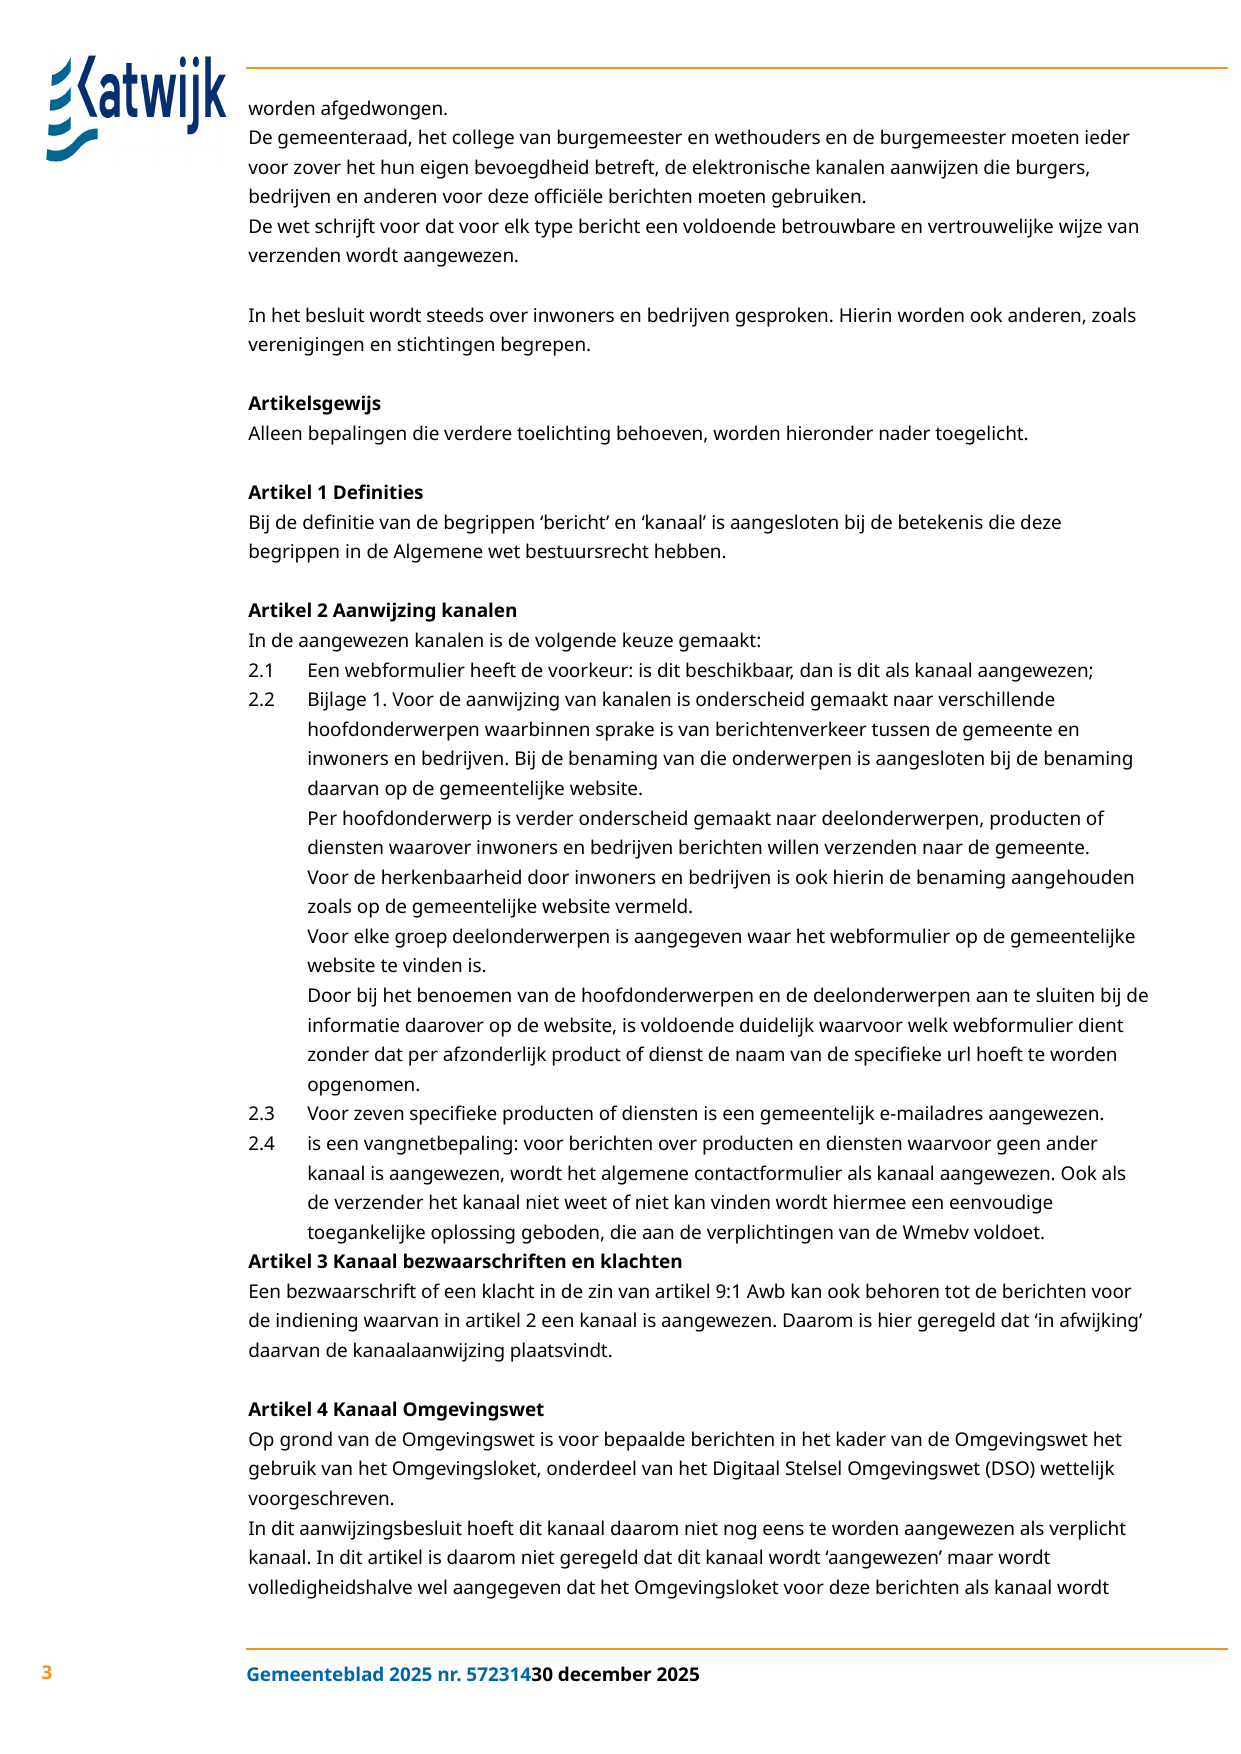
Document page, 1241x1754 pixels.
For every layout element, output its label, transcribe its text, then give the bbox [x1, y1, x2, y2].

text Alleen bepalingen die verdere toelichting behoeven, worden hieronder nader toegelicht. [248, 420, 1152, 446]
text Artikel 3 Kanaal bezwaarschriften en klachten [248, 1248, 1152, 1274]
text De gemeenteraad, het college van burgemeester en wethouders en de burgemeester moeten ieder voor zover het hun eigen bevoegdheid betreft, de elektronische kanalen aanwijzen die burgers, bedrijven en anderen voor deze officiële berichten moeten gebruiken. [248, 124, 1152, 209]
text In het besluit wordt steeds over inwoners en bedrijven gesproken. Hierin worden ook anderen, zoals verenigingen en stichtingen begrepen. [248, 302, 1152, 357]
text In dit aanwijzingsbesluit hoeft dit kanaal daarom niet nog eens te worden aangewezen als verplicht kanaal. In dit artikel is daarom niet geregeld dat dit kanaal wordt ‘aangewezen’ maar wordt volledigheidshalve wel aangegeven dat het Omgevingsloket voor deze berichten als kanaal wordt [248, 1515, 1152, 1600]
text De wet schrijft voor dat voor elk type bericht een voldoende betrouwbare en vertrouwelijke wijze van verzenden wordt aangewezen. [248, 213, 1152, 268]
text Een bezwaarschrift of een klacht in de zin van artikel 9:1 Awb kan ook behoren tot de berichten voor de indiening waarvan in artikel 2 een kanaal is aangewezen. Daarom is hier geregeld dat ‘in afwijking’ daarvan de kanaalaanwijzing plaatsvindt. [248, 1278, 1152, 1363]
picture [41, 47, 231, 172]
text Artikelsgewijs [248, 391, 1152, 416]
text Op grond van de Omgevingswet is voor bepaalde berichten in het kader van de Omgevingswet het gebruik van het Omgevingsloket, onderdeel van het Digitaal Stelsel Omgevingswet (DSO) wettelijk voorgeschreven. [248, 1426, 1152, 1511]
list Door bij het benoemen van de hoofdonderwerpen en de deelonderwerpen aan te sluiten bij de informatie daarover op de website, is voldoende duidelijk waarvoor welk webformulier dient zonder dat per afzonderlijk product of dienst de naam van de specifieke url hoeft te worden opgenomen. [248, 982, 1152, 1097]
list Bijlage 1. Voor de aanwijzing van kanalen is onderscheid gemaakt naar verschillende hoofdonderwerpen waarbinnen sprake is van berichtenverkeer tussen de gemeente en inwoners en bedrijven. Bij de benaming van die onderwerpen is aangesloten bij de benaming daarvan op de gemeentelijke website. [248, 686, 1152, 801]
list Voor zeven specifieke producten of diensten is een gemeentelijk e-mailadres aangewezen. [248, 1101, 1152, 1126]
list Per hoofdonderwerp is verder onderscheid gemaakt naar deelonderwerpen, producten of diensten waarover inwoners en bedrijven berichten willen verzenden naar de gemeente. [248, 805, 1152, 860]
text In de aangewezen kanalen is de volgende keuze gemaakt: [248, 627, 1152, 653]
text Bij de definitie van de begrippen ‘bericht’ en ‘kanaal’ is aangesloten bij de betekenis die deze begrippen in de Algemene wet bestuursrecht hebben. [248, 509, 1152, 564]
text Artikel 2 Aanwijzing kanalen [248, 598, 1152, 623]
list Een webformulier heeft de voorkeur: is dit beschikbaar, dan is dit als kanaal aangewezen; [248, 657, 1152, 683]
list Voor de herkenbaarheid door inwoners en bedrijven is ook hierin de benaming aangehouden zoals op de gemeentelijke website vermeld. [248, 864, 1152, 919]
list Voor elke groep deelonderwerpen is aangegeven waar het webformulier op de gemeentelijke website te vinden is. [248, 923, 1152, 978]
text worden afgedwongen. [248, 95, 1152, 121]
text Artikel 1 Definities [248, 479, 1152, 505]
text Artikel 4 Kanaal Omgevingswet [248, 1396, 1152, 1422]
list is een vangnetbepaling: voor berichten over producten en diensten waarvoor geen ander kanaal is aangewezen, wordt het algemene contactformulier als kanaal aangewezen. Ook als de verzender het kanaal niet weet of niet kan vinden wordt hiermee een eenvoudige toegankelijke oplossing geboden, die aan de verplichtingen van de Wmebv voldoet. [248, 1130, 1152, 1245]
